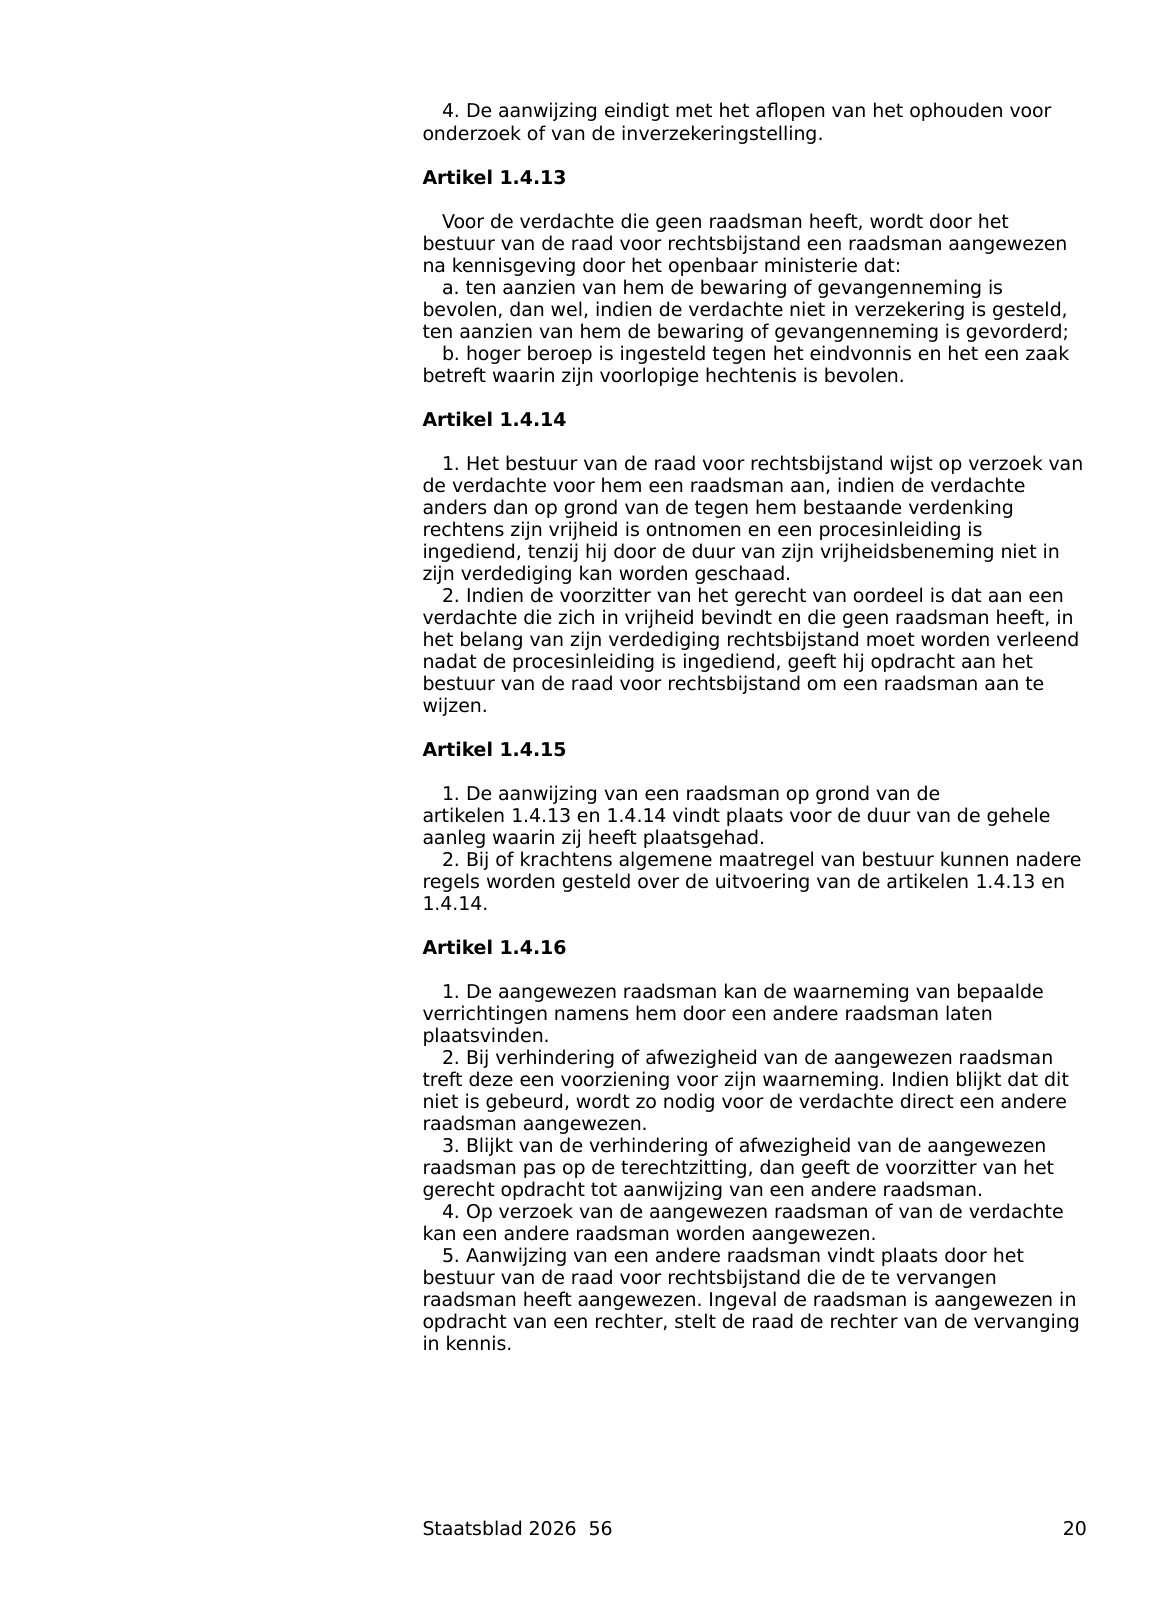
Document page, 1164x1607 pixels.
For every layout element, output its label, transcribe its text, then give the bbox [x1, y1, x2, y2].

text 3. Blijkt van de verhindering of afwezigheid van de aangewezen raadsman pas op de terechtzitting, dan geeft de voorzitter van het gerecht opdracht tot aanwijzing van een andere raadsman. [422, 1135, 1087, 1201]
text 2. Bij verhindering of afwezigheid van de aangewezen raadsman treft deze een voorziening voor zijn waarneming. Indien blijkt dat dit niet is gebeurd, wordt zo nodig voor de verdachte direct een andere raadsman aangewezen. [422, 1047, 1087, 1135]
text a. ten aanzien van hem de bewaring of gevangenneming is bevolen, dan wel, indien de verdachte niet in verzekering is gesteld, ten aanzien van hem de bewaring of gevangenneming is gevorderd; [422, 277, 1087, 343]
subtitle Artikel 1.4.14 [422, 409, 1087, 431]
text 5. Aanwijzing van een andere raadsman vindt plaats door het bestuur van de raad voor rechtsbijstand die de te vervangen raadsman heeft aangewezen. Ingeval de raadsman is aangewezen in opdracht van een rechter, stelt de raad de rechter van de vervanging in kennis. [422, 1245, 1087, 1355]
text Voor de verdachte die geen raadsman heeft, wordt door het bestuur van de raad voor rechtsbijstand een raadsman aangewezen na kennisgeving door het openbaar ministerie dat: [422, 211, 1087, 277]
text 1. De aangewezen raadsman kan de waarneming van bepaalde verrichtingen namens hem door een andere raadsman laten plaatsvinden. [422, 981, 1087, 1047]
text 4. De aanwijzing eindigt met het aflopen van het ophouden voor onderzoek of van de inverzekeringstelling. [422, 100, 1087, 144]
subtitle Artikel 1.4.16 [422, 937, 1087, 959]
subtitle Artikel 1.4.15 [422, 739, 1087, 761]
text 1. Het bestuur van de raad voor rechtsbijstand wijst op verzoek van de verdachte voor hem een raadsman aan, indien de verdachte anders dan op grond van de tegen hem bestaande verdenking rechtens zijn vrijheid is ontnomen en een procesinleiding is ingediend, tenzij hij door de duur van zijn vrijheidsbeneming niet in zijn verdediging kan worden geschaad. [422, 453, 1087, 585]
text b. hoger beroep is ingesteld tegen het eindvonnis en het een zaak betreft waarin zijn voorlopige hechtenis is bevolen. [422, 343, 1087, 387]
text 2. Indien de voorzitter van het gerecht van oordeel is dat aan een verdachte die zich in vrijheid bevindt en die geen raadsman heeft, in het belang van zijn verdediging rechtsbijstand moet worden verleend nadat de procesinleiding is ingediend, geeft hij opdracht aan het bestuur van de raad voor rechtsbijstand om een raadsman aan te wijzen. [422, 585, 1087, 717]
subtitle Artikel 1.4.13 [422, 167, 1087, 188]
text 4. Op verzoek van de aangewezen raadsman of van de verdachte kan een andere raadsman worden aangewezen. [422, 1201, 1087, 1245]
text 2. Bij of krachtens algemene maatregel van bestuur kunnen nadere regels worden gesteld over de uitvoering van de artikelen 1.4.13 en 1.4.14. [422, 849, 1087, 915]
text 1. De aanwijzing van een raadsman op grond van de artikelen 1.4.13 en 1.4.14 vindt plaats voor de duur van de gehele aanleg waarin zij heeft plaatsgehad. [422, 783, 1087, 849]
